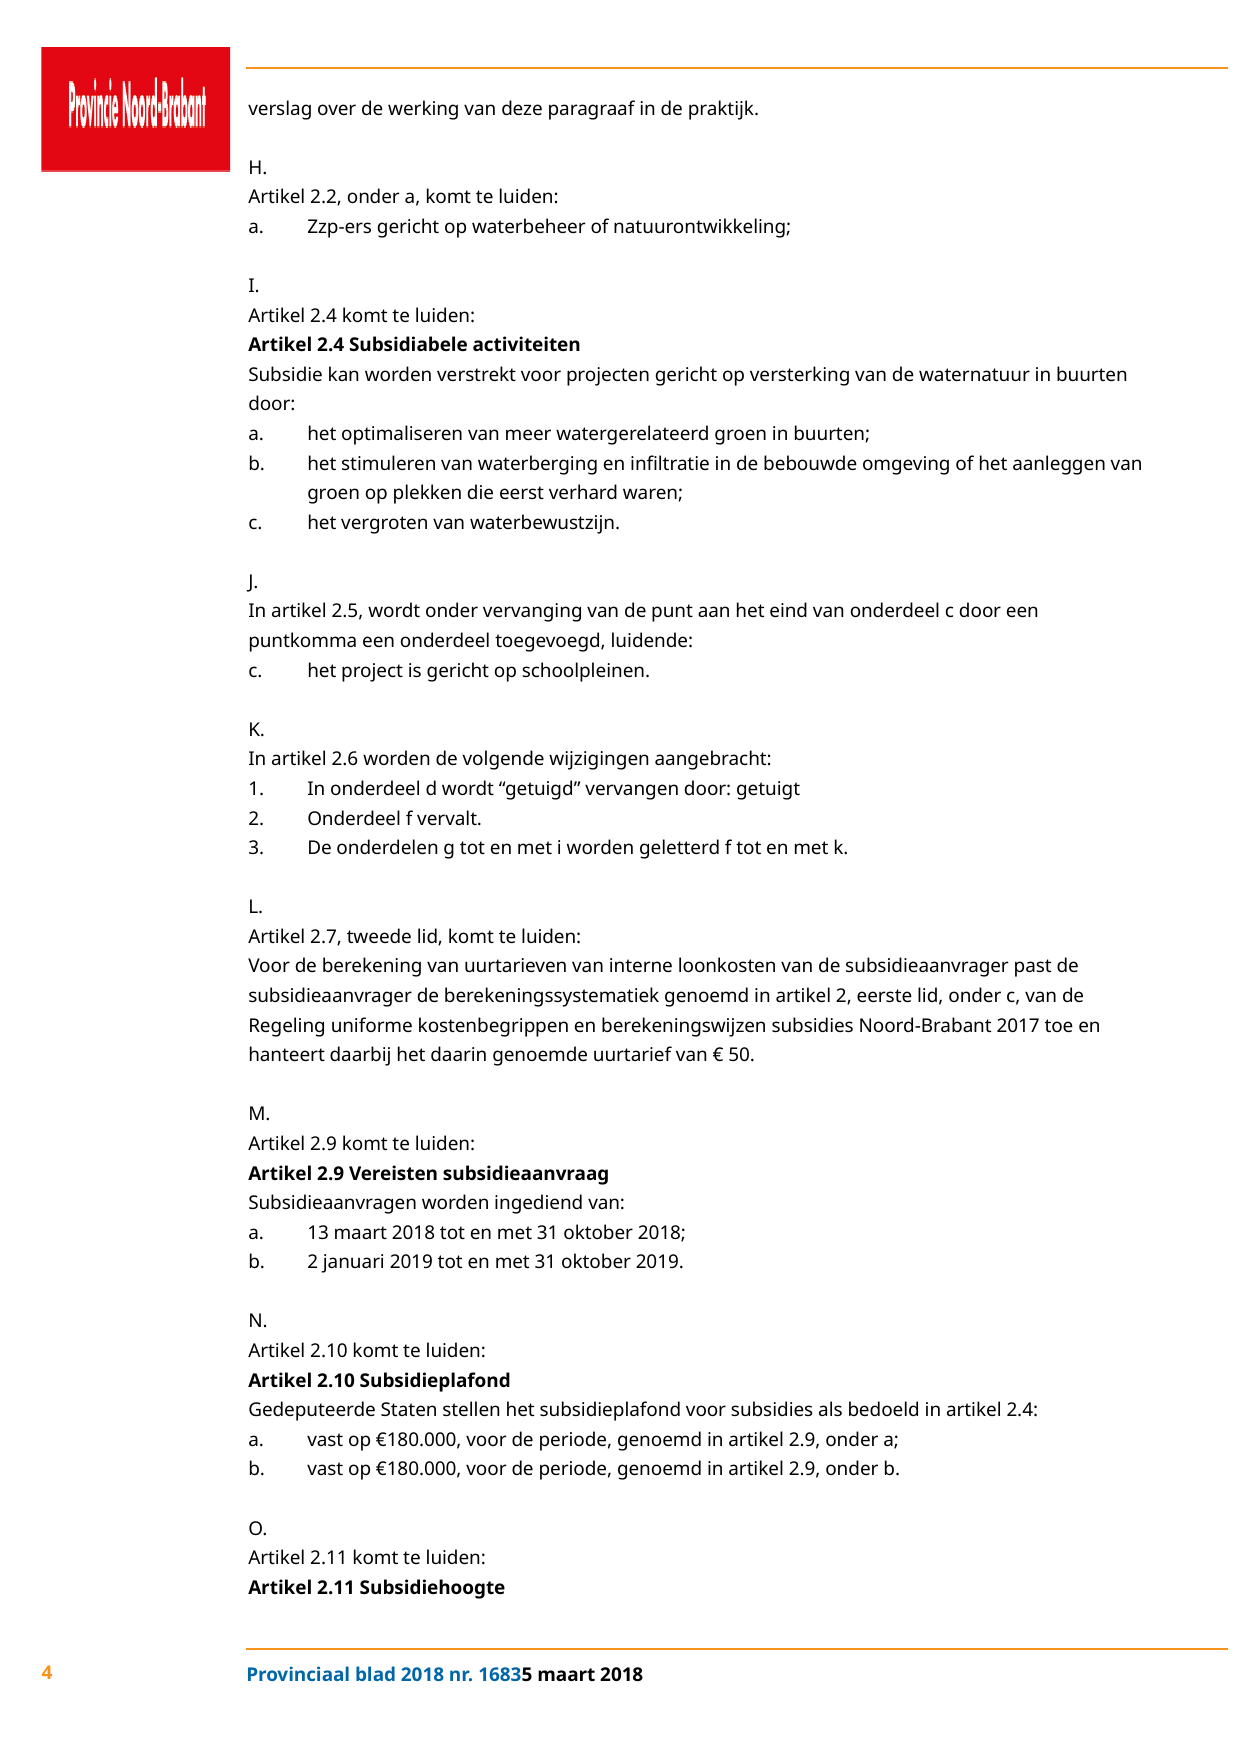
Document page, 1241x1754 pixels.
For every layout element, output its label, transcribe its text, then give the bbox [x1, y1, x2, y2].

text O. [248, 1515, 1152, 1541]
text Artikel 2.7, tweede lid, komt te luiden: [248, 923, 1152, 949]
text M. [248, 1101, 1152, 1126]
list vast op €180.000, voor de periode, genoemd in artikel 2.9, onder a; [248, 1426, 1152, 1452]
text N. [248, 1308, 1152, 1333]
text In artikel 2.6 worden de volgende wijzigingen aangebracht: [248, 746, 1152, 771]
text Artikel 2.2, onder a, komt te luiden: [248, 183, 1152, 209]
list Onderdeel f vervalt. [248, 805, 1152, 831]
text verslag over de werking van deze paragraaf in de praktijk. [248, 95, 1152, 121]
list In onderdeel d wordt “getuigd” vervangen door: getuigt [248, 775, 1152, 801]
text K. [248, 716, 1152, 742]
text Artikel 2.4 komt te luiden: [248, 302, 1152, 328]
text Artikel 2.11 komt te luiden: [248, 1544, 1152, 1570]
list 13 maart 2018 tot en met 31 oktober 2018; [248, 1219, 1152, 1245]
text Artikel 2.10 komt te luiden: [248, 1337, 1152, 1363]
text In artikel 2.5, wordt onder vervanging van de punt aan het eind van onderdeel c door een puntkomma een onderdeel toegevoegd, luidende: [248, 598, 1152, 653]
text J. [248, 568, 1152, 594]
list Zzp-ers gericht op waterbeheer of natuurontwikkeling; [248, 213, 1152, 239]
list 2 januari 2019 tot en met 31 oktober 2019. [248, 1248, 1152, 1274]
list vast op €180.000, voor de periode, genoemd in artikel 2.9, onder b. [248, 1456, 1152, 1481]
text Subsidie kan worden verstrekt voor projecten gericht op versterking van de waternatuur in buurten door: [248, 361, 1152, 416]
text Artikel 2.11 Subsidiehoogte [248, 1574, 1152, 1600]
text Subsidieaanvragen worden ingediend van: [248, 1189, 1152, 1215]
text Artikel 2.10 Subsidieplafond [248, 1367, 1152, 1393]
text H. [248, 154, 1152, 180]
text L. [248, 893, 1152, 919]
text Artikel 2.9 komt te luiden: [248, 1130, 1152, 1156]
text Voor de berekening van uurtarieven van interne loonkosten van de subsidieaanvrager past de subsidieaanvrager de berekeningssystematiek genoemd in artikel 2, eerste lid, onder c, van de Regeling uniforme kostenbegrippen en berekeningswijzen subsidies Noord-Brabant 2017 toe en hanteert daarbij het daarin genoemde uurtarief van € 50. [248, 953, 1152, 1067]
text Artikel 2.4 Subsidiabele activiteiten [248, 331, 1152, 357]
text Gedeputeerde Staten stellen het subsidieplafond voor subsidies als bedoeld in artikel 2.4: [248, 1396, 1152, 1422]
list het optimaliseren van meer watergerelateerd groen in buurten; [248, 420, 1152, 446]
text I. [248, 272, 1152, 298]
list De onderdelen g tot en met i worden geletterd f tot en met k. [248, 834, 1152, 860]
list het stimuleren van waterberging en infiltratie in de bebouwde omgeving of het aanleggen van groen op plekken die eerst verhard waren; [248, 450, 1152, 505]
picture [41, 47, 231, 172]
text Artikel 2.9 Vereisten subsidieaanvraag [248, 1160, 1152, 1186]
list het vergroten van waterbewustzijn. [248, 509, 1152, 535]
list het project is gericht op schoolpleinen. [248, 657, 1152, 683]
